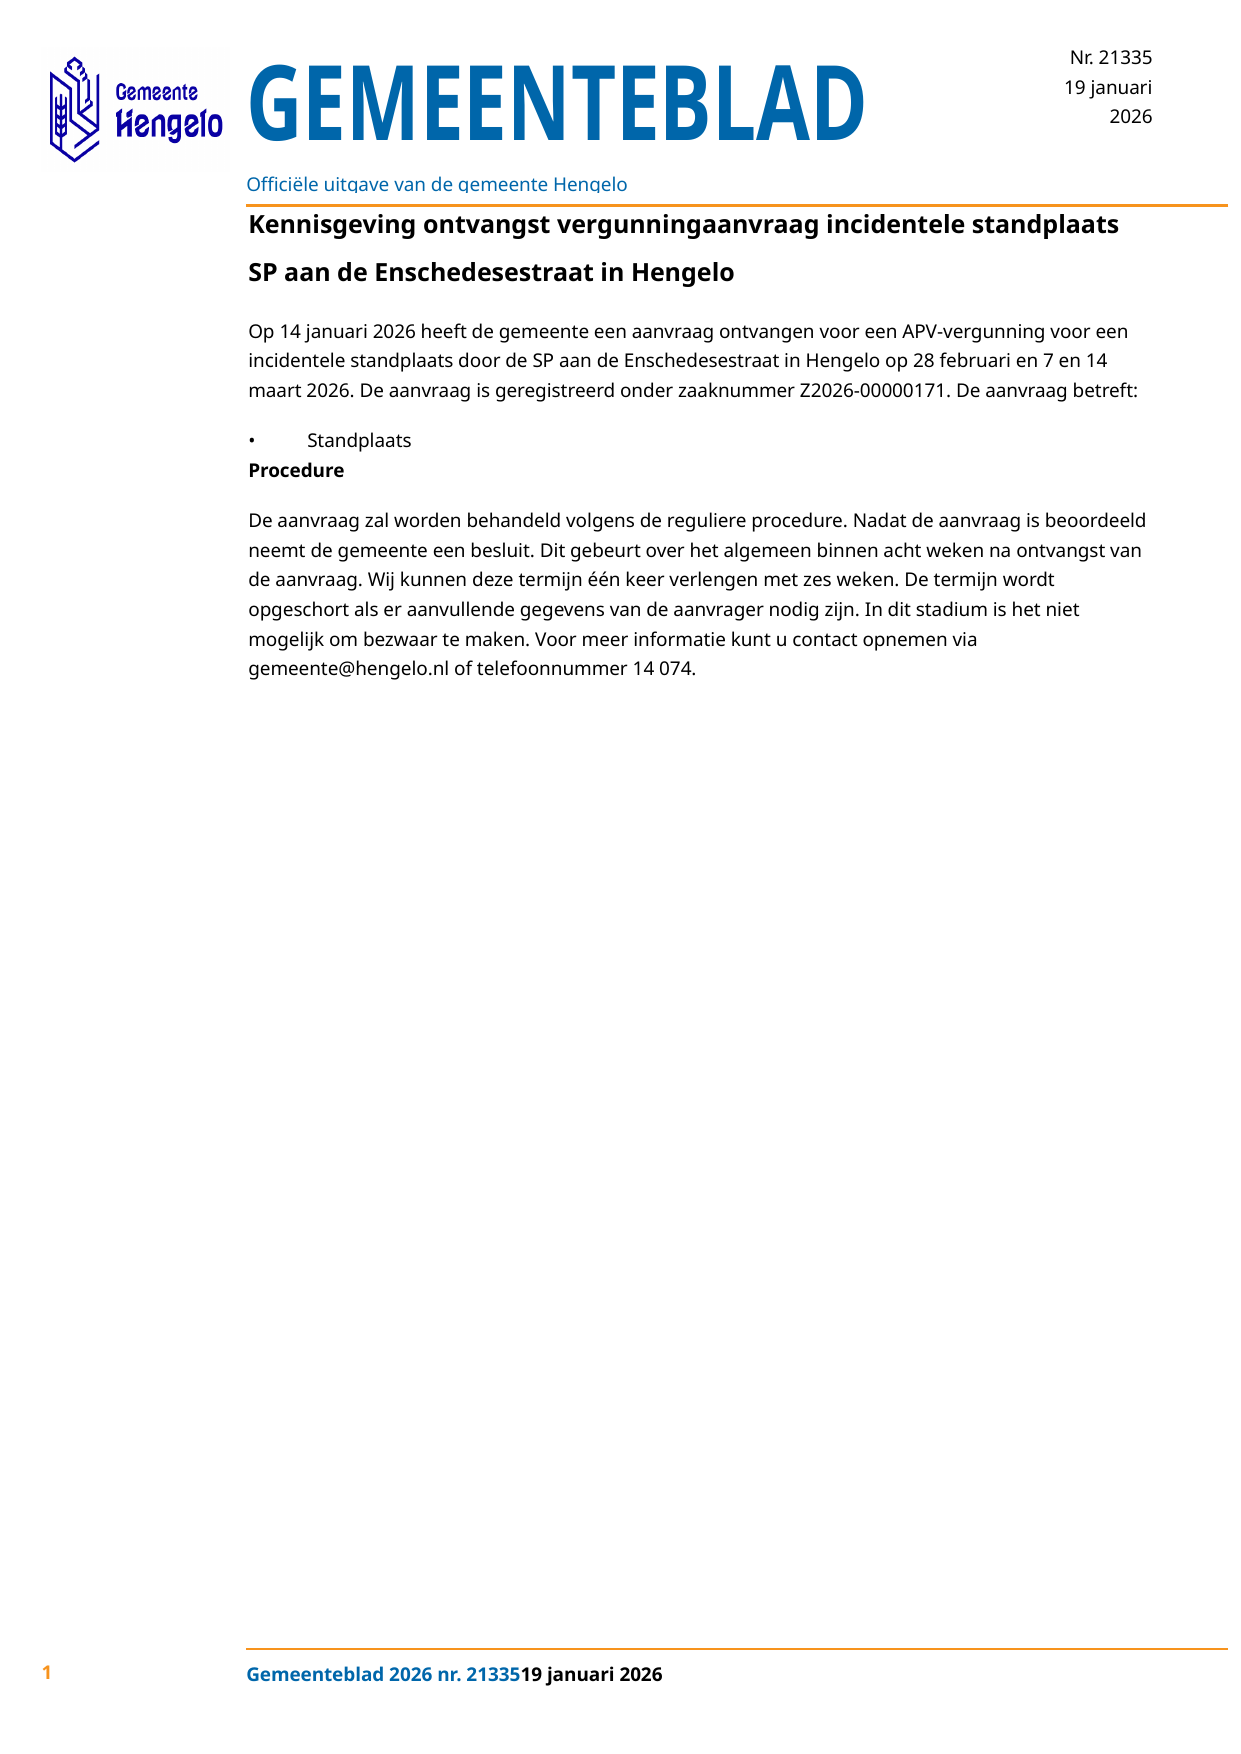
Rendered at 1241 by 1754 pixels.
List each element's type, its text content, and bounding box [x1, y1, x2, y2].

text De aanvraag zal worden behandeld volgens de reguliere procedure. Nadat de aanvraag is beoordeeld neemt de gemeente een besluit. Dit gebeurt over het algemeen binnen acht weken na ontvangst van de aanvraag. Wij kunnen deze termijn één keer verlengen met zes weken. De termijn wordt opgeschort als er aanvullende gegevens van de aanvrager nodig zijn. In dit stadium is het niet mogelijk om bezwaar te maken. Voor meer informatie kunt u contact opnemen via gemeente@hengelo.nl of telefoonnummer 14 074. [248, 507, 1152, 681]
text Op 14 januari 2026 heeft de gemeente een aanvraag ontvangen voor een APV-vergunning voor een incidentele standplaats door de SP aan de Enschedesestraat in Hengelo op 28 februari en 7 en 14 maart 2026. De aanvraag is geregistreerd onder zaaknummer Z2026-00000171. De aanvraag betreft: [248, 318, 1152, 403]
text Kennisgeving ontvangst vergunningaanvraag incidentele standplaats SP aan de Enschedesestraat in Hengelo [248, 207, 1152, 288]
picture [41, 47, 231, 172]
text Procedure [248, 457, 1152, 483]
list Standplaats [248, 427, 1152, 453]
